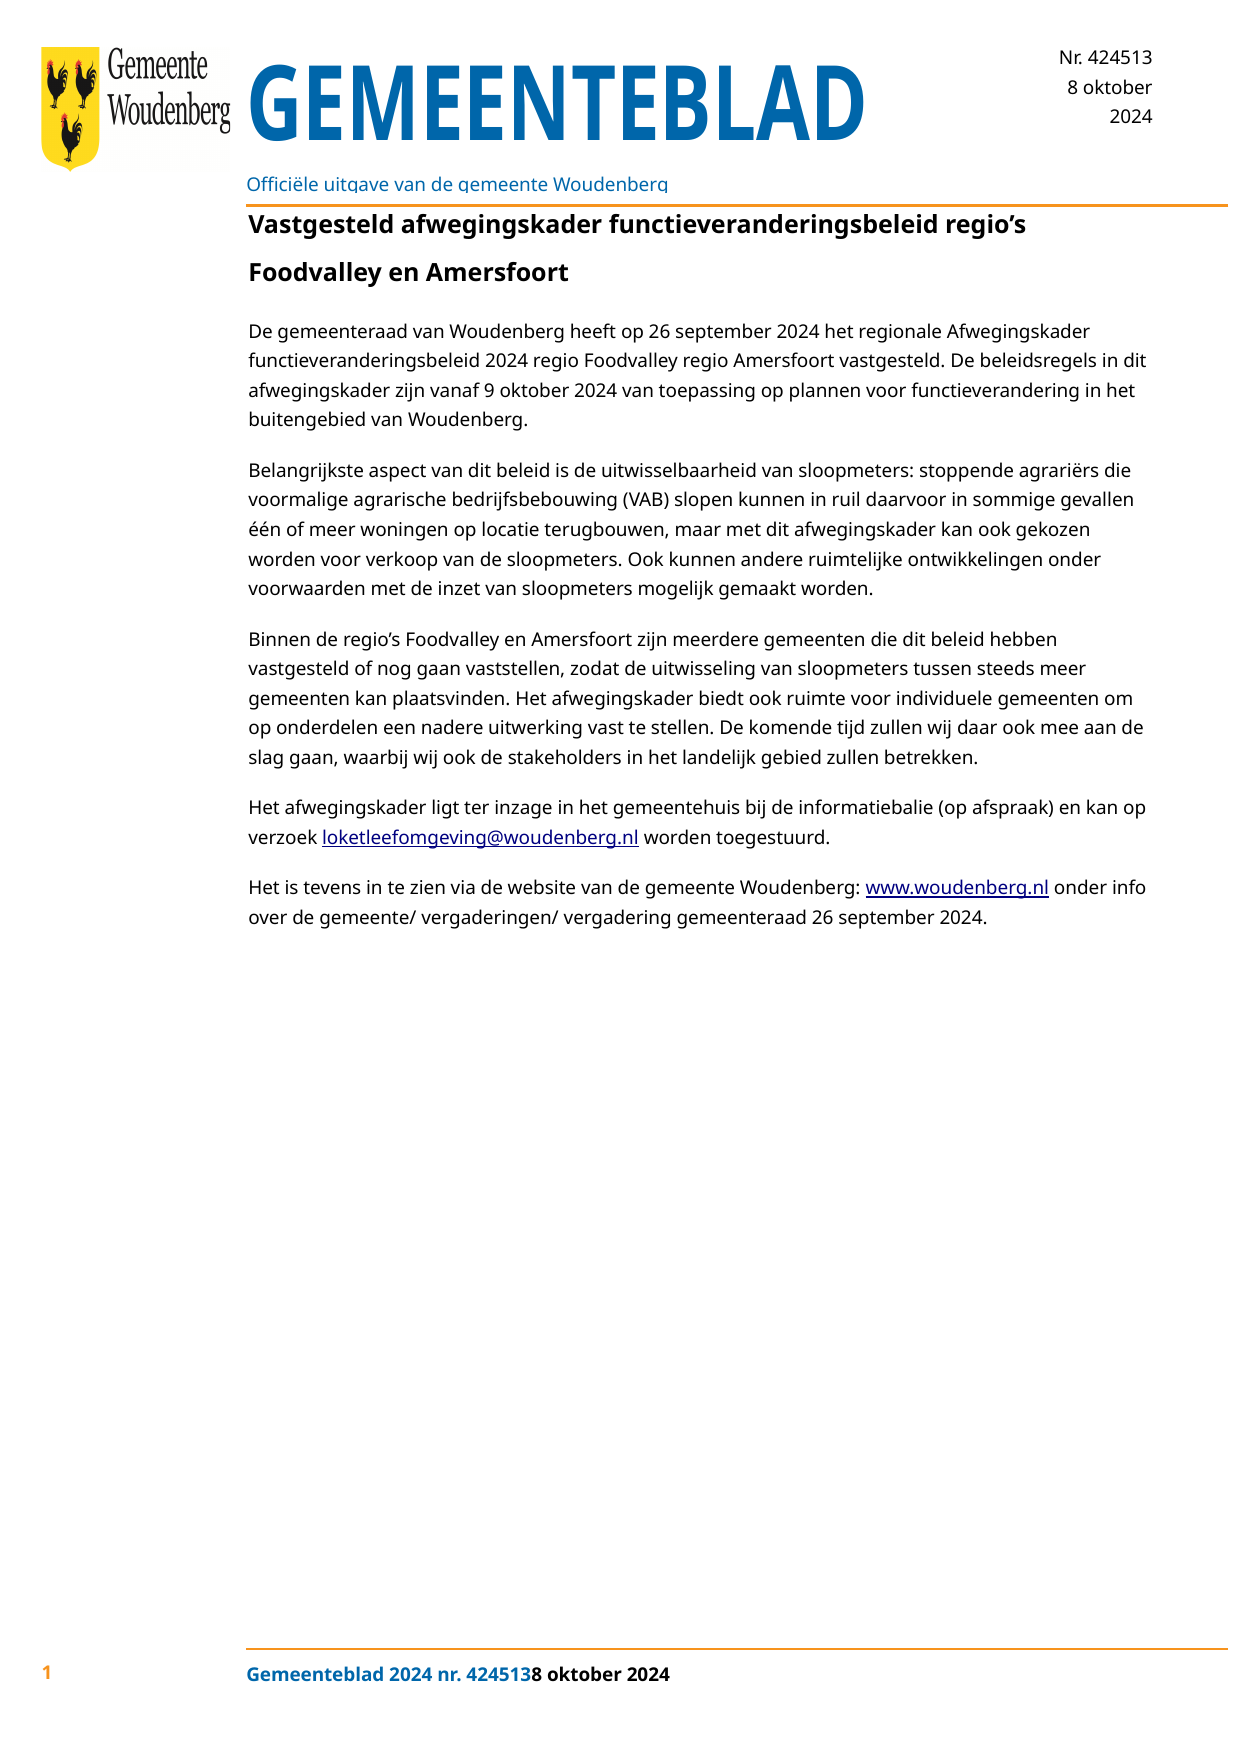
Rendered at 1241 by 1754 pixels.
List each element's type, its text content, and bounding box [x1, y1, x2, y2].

text Vastgesteld afwegingskader functieveranderingsbeleid regio’s Foodvalley en Amersfoort [248, 207, 1152, 288]
text Het is tevens in te zien via de website van de gemeente Woudenberg: www.woudenberg.nl onder info over de gemeente/ vergaderingen/ vergadering gemeenteraad 26 september 2024. [248, 874, 1152, 930]
picture [41, 47, 231, 172]
text Belangrijkste aspect van dit beleid is de uitwisselbaarheid van sloopmeters: stoppende agrariërs die voormalige agrarische bedrijfsbebouwing (VAB) slopen kunnen in ruil daarvoor in sommige gevallen één of meer woningen op locatie terugbouwen, maar met dit afwegingskader kan ook gekozen worden voor verkoop van de sloopmeters. Ook kunnen andere ruimtelijke ontwikkelingen onder voorwaarden met de inzet van sloopmeters mogelijk gemaakt worden. [248, 457, 1152, 601]
text De gemeenteraad van Woudenberg heeft op 26 september 2024 het regionale Afwegingskader functieveranderingsbeleid 2024 regio Foodvalley regio Amersfoort vastgesteld. De beleidsregels in dit afwegingskader zijn vanaf 9 oktober 2024 van toepassing op plannen voor functieverandering in het buitengebied van Woudenberg. [248, 318, 1152, 432]
text Binnen de regio’s Foodvalley en Amersfoort zijn meerdere gemeenten die dit beleid hebben vastgesteld of nog gaan vaststellen, zodat de uitwisseling van sloopmeters tussen steeds meer gemeenten kan plaatsvinden. Het afwegingskader biedt ook ruimte voor individuele gemeenten om op onderdelen een nadere uitwerking vast te stellen. De komende tijd zullen wij daar ook mee aan de slag gaan, waarbij wij ook de stakeholders in het landelijk gebied zullen betrekken. [248, 626, 1152, 770]
text Het afwegingskader ligt ter inzage in het gemeentehuis bij de informatiebalie (op afspraak) en kan op verzoek loketleefomgeving@woudenberg.nl worden toegestuurd. [248, 794, 1152, 850]
